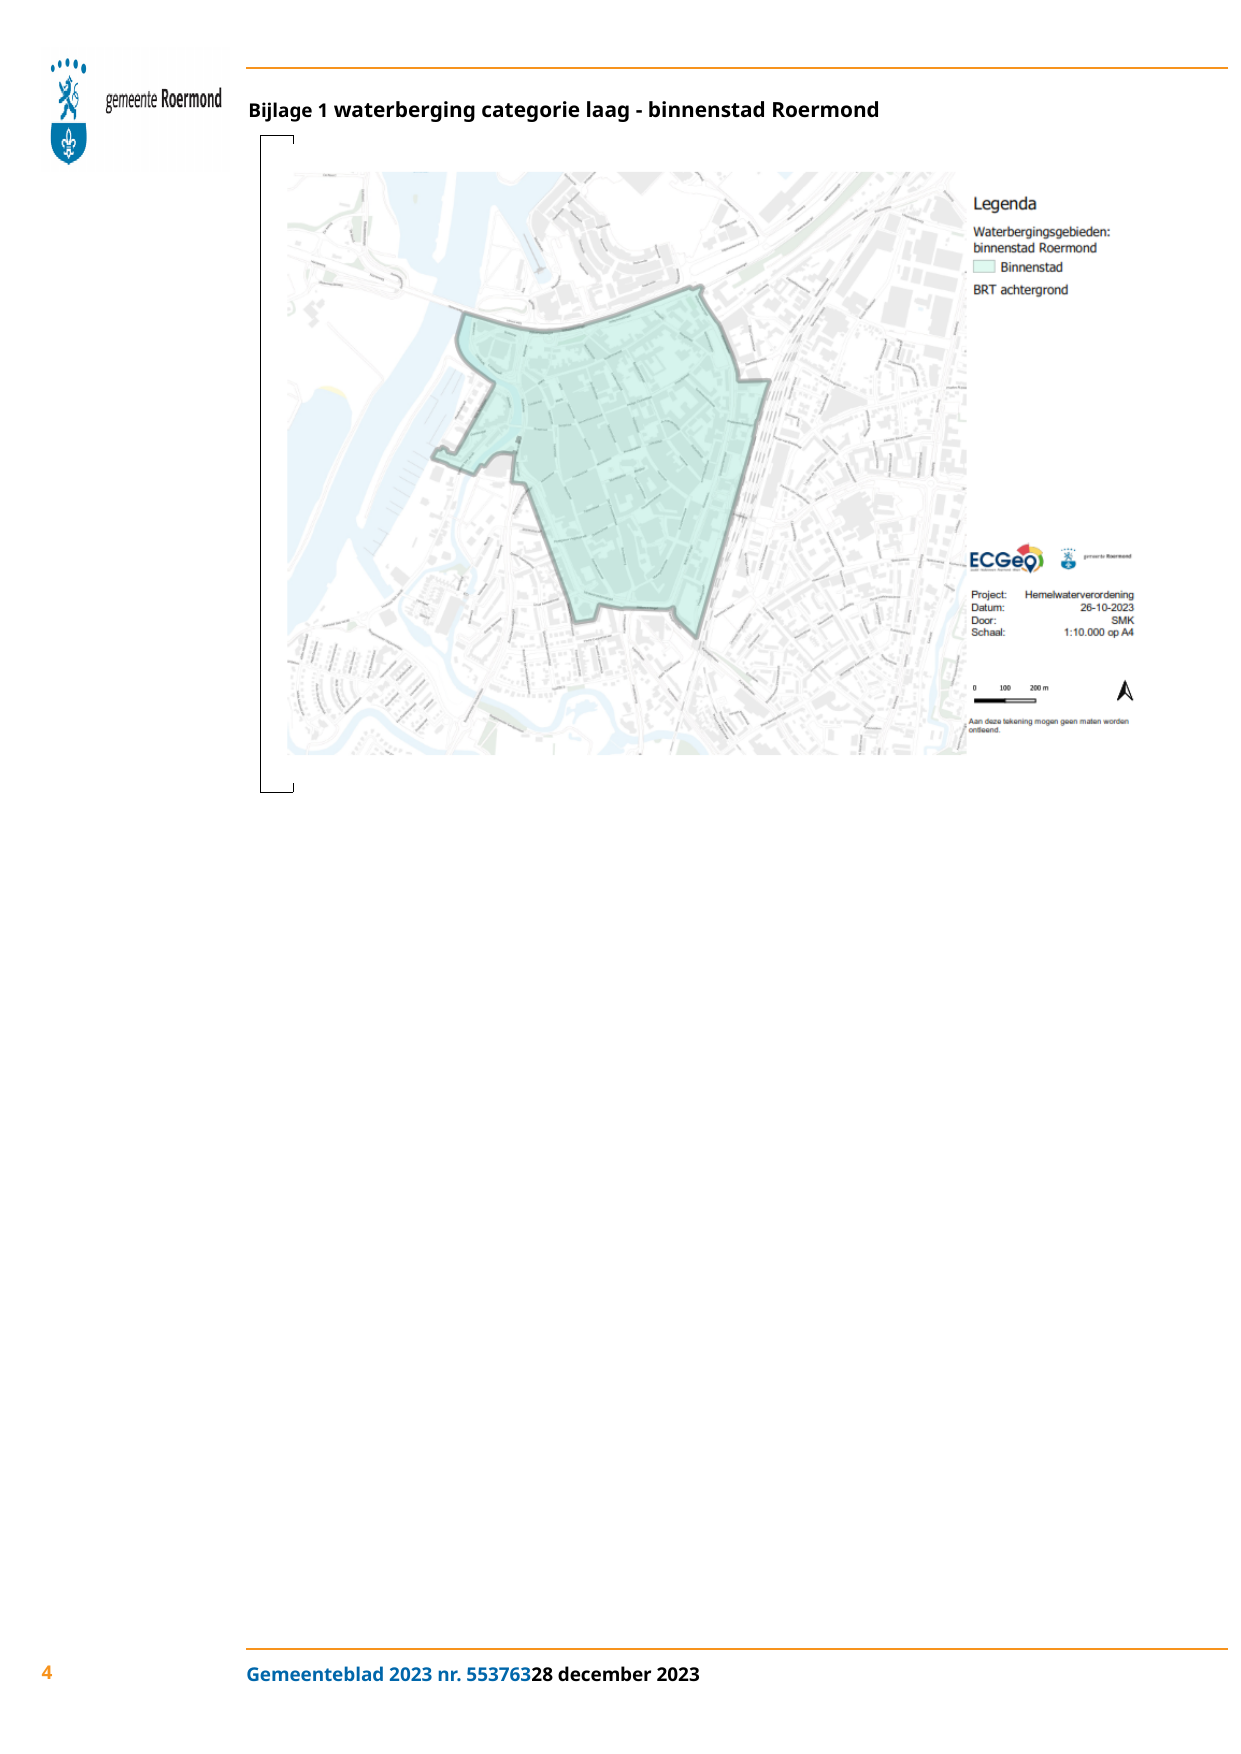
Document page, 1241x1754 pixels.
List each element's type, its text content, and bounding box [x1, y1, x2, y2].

picture [268, 144, 1173, 783]
picture [41, 47, 231, 172]
text Bijlage 1 waterberging categorie laag - binnenstad Roermond [248, 95, 1152, 123]
